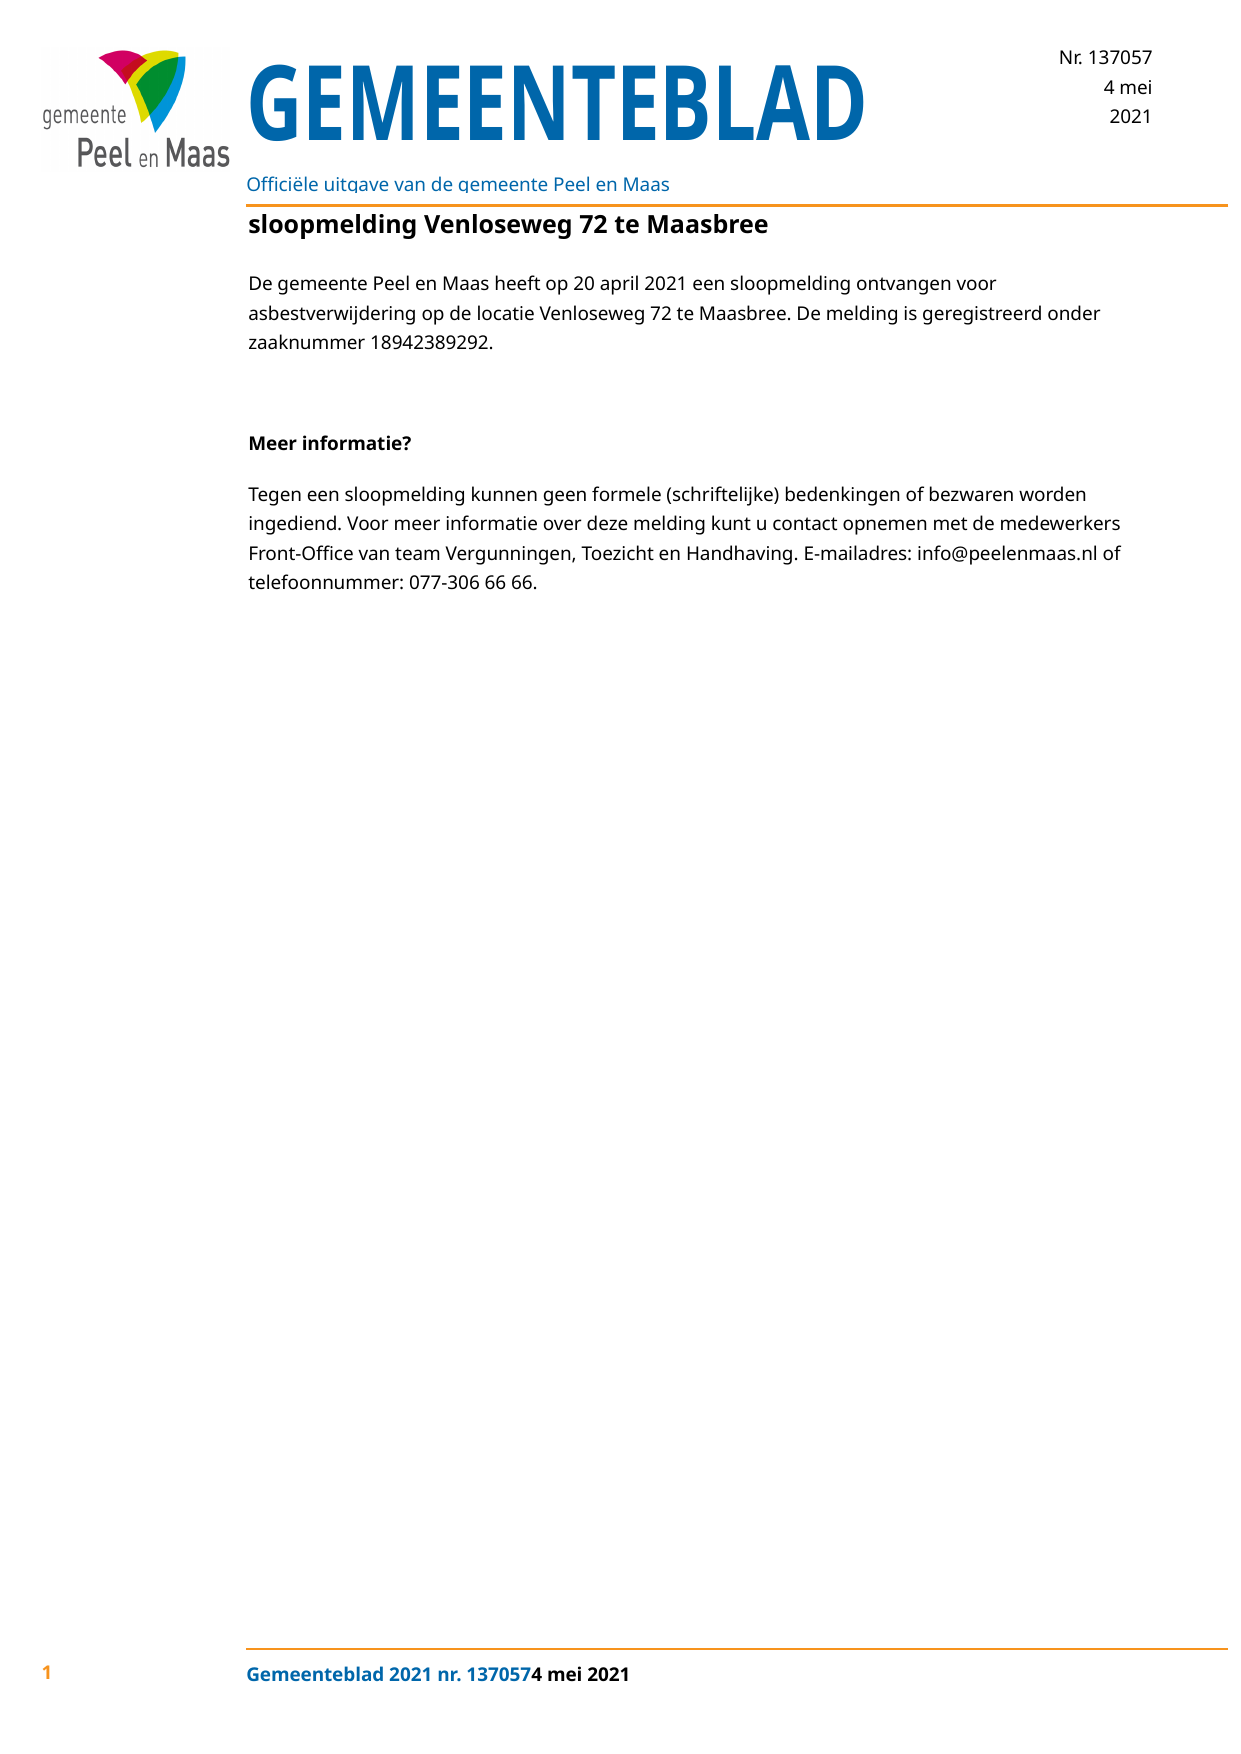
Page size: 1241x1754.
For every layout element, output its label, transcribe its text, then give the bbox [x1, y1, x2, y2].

text Meer informatie? [248, 430, 1152, 456]
text De gemeente Peel en Maas heeft op 20 april 2021 een sloopmelding ontvangen voor asbestverwijdering op de locatie Venloseweg 72 te Maasbree. De melding is geregistreerd onder zaaknummer 18942389292. [248, 270, 1152, 355]
text Tegen een sloopmelding kunnen geen formele (schriftelijke) bedenkingen of bezwaren worden ingediend. Voor meer informatie over deze melding kunt u contact opnemen met de medewerkers Front-Office van team Vergunningen, Toezicht en Handhaving. E-mailadres: info@peelenmaas.nl of telefoonnummer: 077-306 66 66. [248, 481, 1152, 595]
picture [41, 47, 231, 172]
text sloopmelding Venloseweg 72 te Maasbree [248, 207, 1152, 241]
